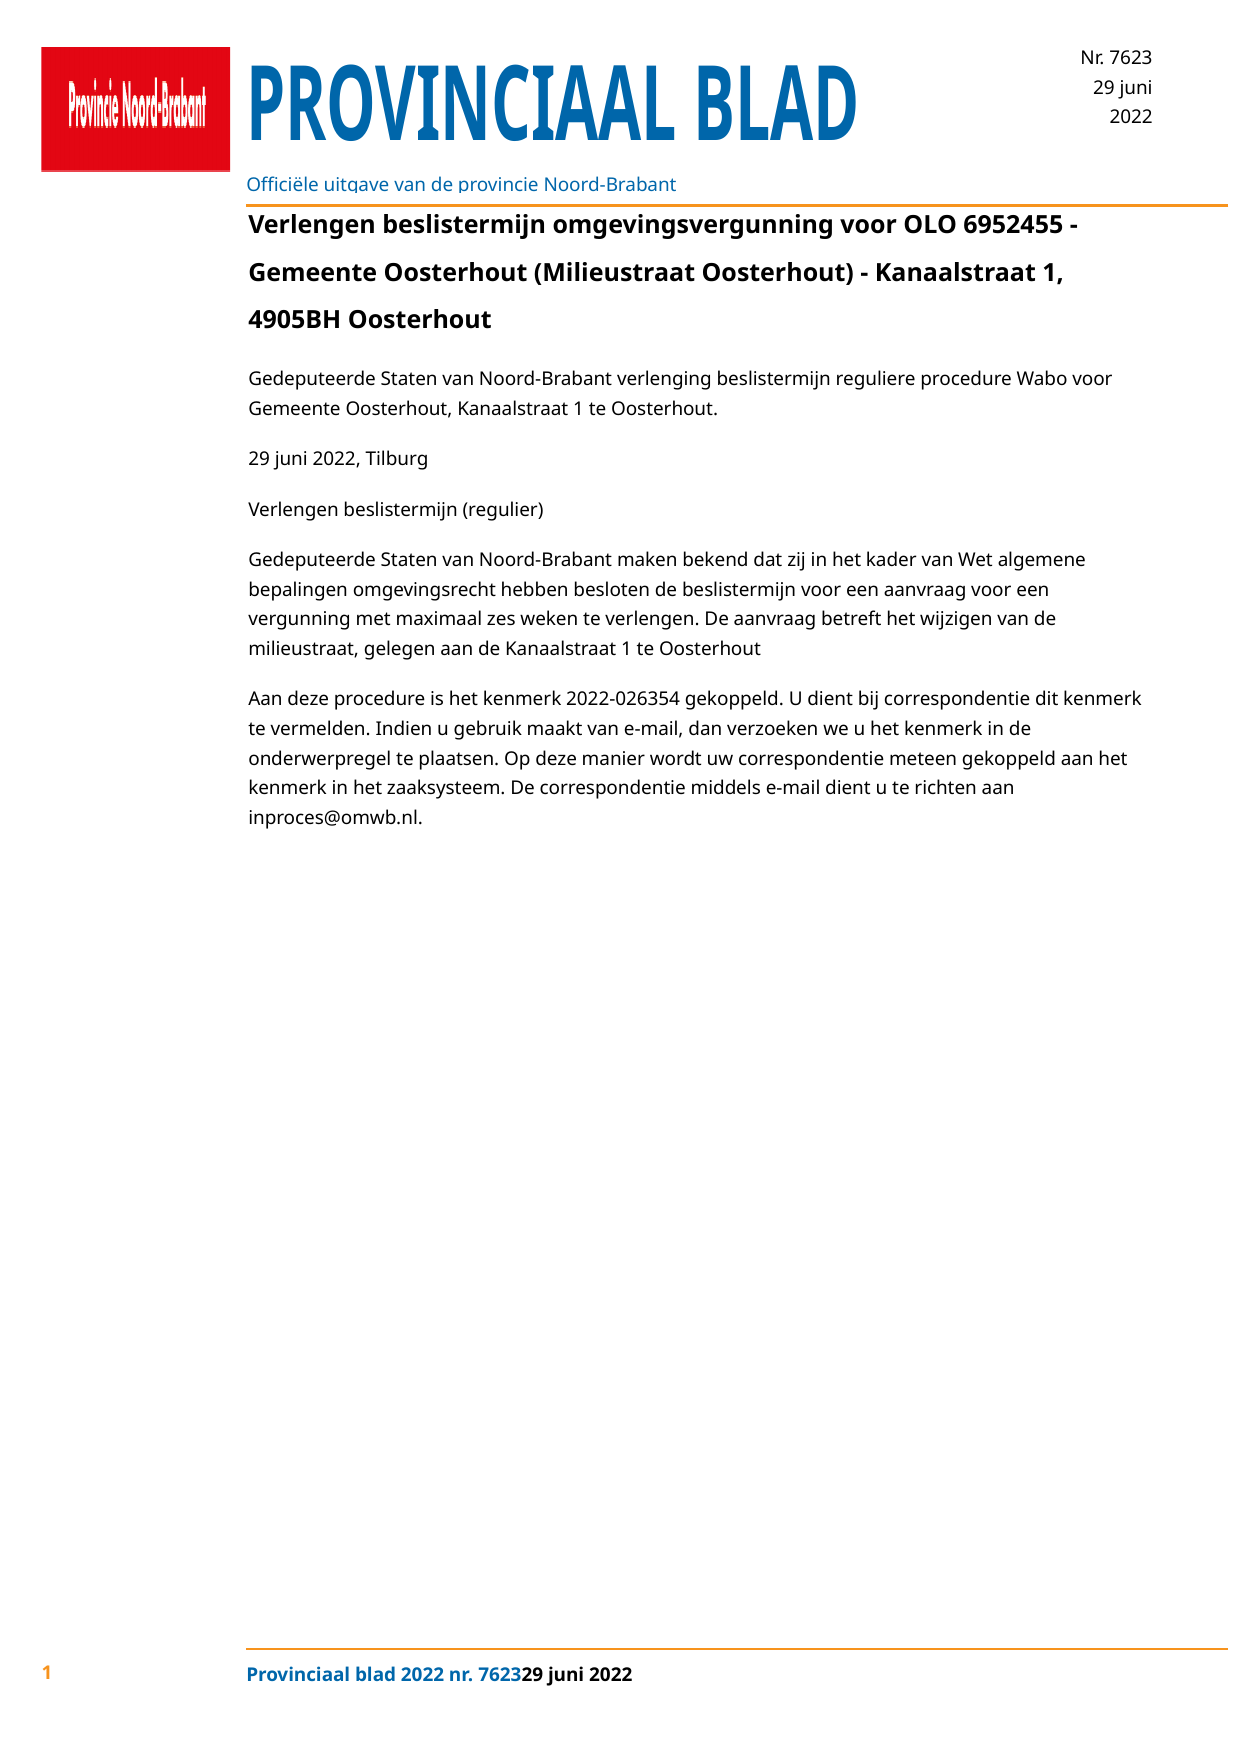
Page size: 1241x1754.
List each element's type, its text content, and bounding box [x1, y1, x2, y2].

text Aan deze procedure is het kenmerk 2022-026354 gekoppeld. U dient bij correspondentie dit kenmerk te vermelden. Indien u gebruik maakt van e-mail, dan verzoeken we u het kenmerk in de onderwerpregel te plaatsen. Op deze manier wordt uw correspondentie meteen gekoppeld aan het kenmerk in het zaaksysteem. De correspondentie middels e-mail dient u te richten aan inproces@omwb.nl. [248, 686, 1152, 829]
picture [41, 47, 231, 172]
text 29 juni 2022, Tilburg [248, 446, 1152, 471]
text Gedeputeerde Staten van Noord-Brabant verlenging beslistermijn reguliere procedure Wabo voor Gemeente Oosterhout, Kanaalstraat 1 te Oosterhout. [248, 366, 1152, 421]
text Verlengen beslistermijn (regulier) [248, 496, 1152, 522]
text Gedeputeerde Staten van Noord-Brabant maken bekend dat zij in het kader van Wet algemene bepalingen omgevingsrecht hebben besloten de beslistermijn voor een aanvraag voor een vergunning met maximaal zes weken te verlengen. De aanvraag betreft het wijzigen van de milieustraat, gelegen aan de Kanaalstraat 1 te Oosterhout [248, 546, 1152, 661]
text Verlengen beslistermijn omgevingsvergunning voor OLO 6952455 - Gemeente Oosterhout (Milieustraat Oosterhout) - Kanaalstraat 1, 4905BH Oosterhout [248, 207, 1152, 336]
